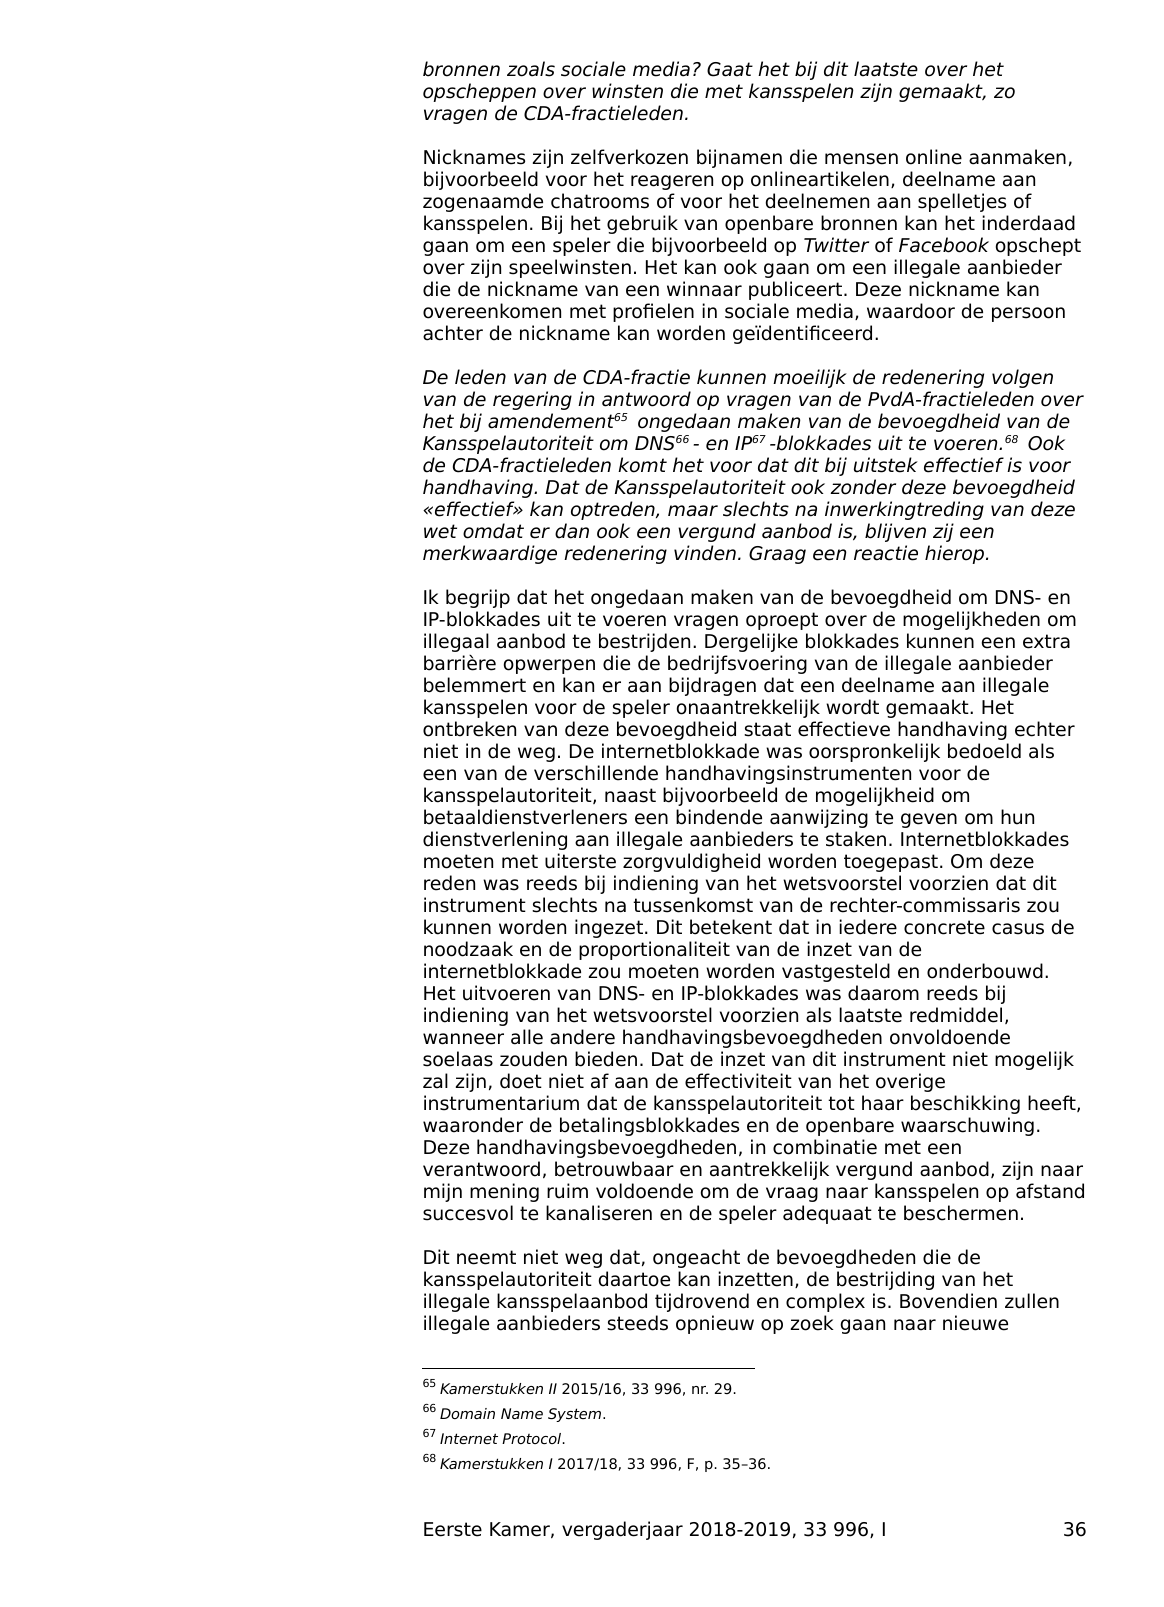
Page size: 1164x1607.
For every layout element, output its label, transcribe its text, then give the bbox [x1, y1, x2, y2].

text De leden van de CDA-fractie kunnen moeilijk de redenering volgen van de regering in antwoord op vragen van de PvdA-fractieleden over het bij amendement ongedaan maken van de bevoegdheid van de Kansspelautoriteit om DNS- en IP-blokkades uit te voeren. Ook de CDA-fractieleden komt het voor dat dit bij uitstek effectief is voor handhaving. Dat de Kansspelautoriteit ook zonder deze bevoegdheid «effectief» kan optreden, maar slechts na inwerkingtreding van deze wet omdat er dan ook een vergund aanbod is, blijven zij een merkwaardige redenering vinden. Graag een reactie hierop. [422, 367, 1087, 565]
text Kamerstukken I 2017/18, 33 996, F, p. 35–36. [422, 1452, 1087, 1474]
text bronnen zoals sociale media? Gaat het bij dit laatste over het opscheppen over winsten die met kansspelen zijn gemaakt, zo vragen de CDA-fractieleden. [422, 59, 1087, 125]
text Nicknames zijn zelfverkozen bijnamen die mensen online aanmaken, bijvoorbeeld voor het reageren op onlineartikelen, deelname aan zogenaamde chatrooms of voor het deelnemen aan spelletjes of kansspelen. Bij het gebruik van openbare bronnen kan het inderdaad gaan om een speler die bijvoorbeeld op Twitter of Facebook opschept over zijn speelwinsten. Het kan ook gaan om een illegale aanbieder die de nickname van een winnaar publiceert. Deze nickname kan overeenkomen met profielen in sociale media, waardoor de persoon achter de nickname kan worden geïdentificeerd. [422, 147, 1087, 345]
text Kamerstukken II 2015/16, 33 996, nr. 29. [422, 1377, 1087, 1399]
text Domain Name System. [422, 1402, 1087, 1424]
text Internet Protocol. [422, 1427, 1087, 1449]
text Dit neemt niet weg dat, ongeacht de bevoegdheden die de kansspelautoriteit daartoe kan inzetten, de bestrijding van het illegale kansspelaanbod tijdrovend en complex is. Bovendien zullen illegale aanbieders steeds opnieuw op zoek gaan naar nieuwe [422, 1247, 1087, 1335]
text Ik begrijp dat het ongedaan maken van de bevoegdheid om DNS- en IP-blokkades uit te voeren vragen oproept over de mogelijkheden om illegaal aanbod te bestrijden. Dergelijke blokkades kunnen een extra barrière opwerpen die de bedrijfsvoering van de illegale aanbieder belemmert en kan er aan bijdragen dat een deelname aan illegale kansspelen voor de speler onaantrekkelijk wordt gemaakt. Het ontbreken van deze bevoegdheid staat effectieve handhaving echter niet in de weg. De internetblokkade was oorspronkelijk bedoeld als een van de verschillende handhavingsinstrumenten voor de kansspelautoriteit, naast bijvoorbeeld de mogelijkheid om betaaldienstverleners een bindende aanwijzing te geven om hun dienstverlening aan illegale aanbieders te staken. Internetblokkades moeten met uiterste zorgvuldigheid worden toegepast. Om deze reden was reeds bij indiening van het wetsvoorstel voorzien dat dit instrument slechts na tussenkomst van de rechter-commissaris zou kunnen worden ingezet. Dit betekent dat in iedere concrete casus de noodzaak en de proportionaliteit van de inzet van de internetblokkade zou moeten worden vastgesteld en onderbouwd. Het uitvoeren van DNS- en IP-blokkades was daarom reeds bij indiening van het wetsvoorstel voorzien als laatste redmiddel, wanneer alle andere handhavingsbevoegdheden onvoldoende soelaas zouden bieden. Dat de inzet van dit instrument niet mogelijk zal zijn, doet niet af aan de effectiviteit van het overige instrumentarium dat de kansspelautoriteit tot haar beschikking heeft, waaronder de betalingsblokkades en de openbare waarschuwing. Deze handhavingsbevoegdheden, in combinatie met een verantwoord, betrouwbaar en aantrekkelijk vergund aanbod, zijn naar mijn mening ruim voldoende om de vraag naar kansspelen op afstand succesvol te kanaliseren en de speler adequaat te beschermen. [422, 587, 1087, 1224]
